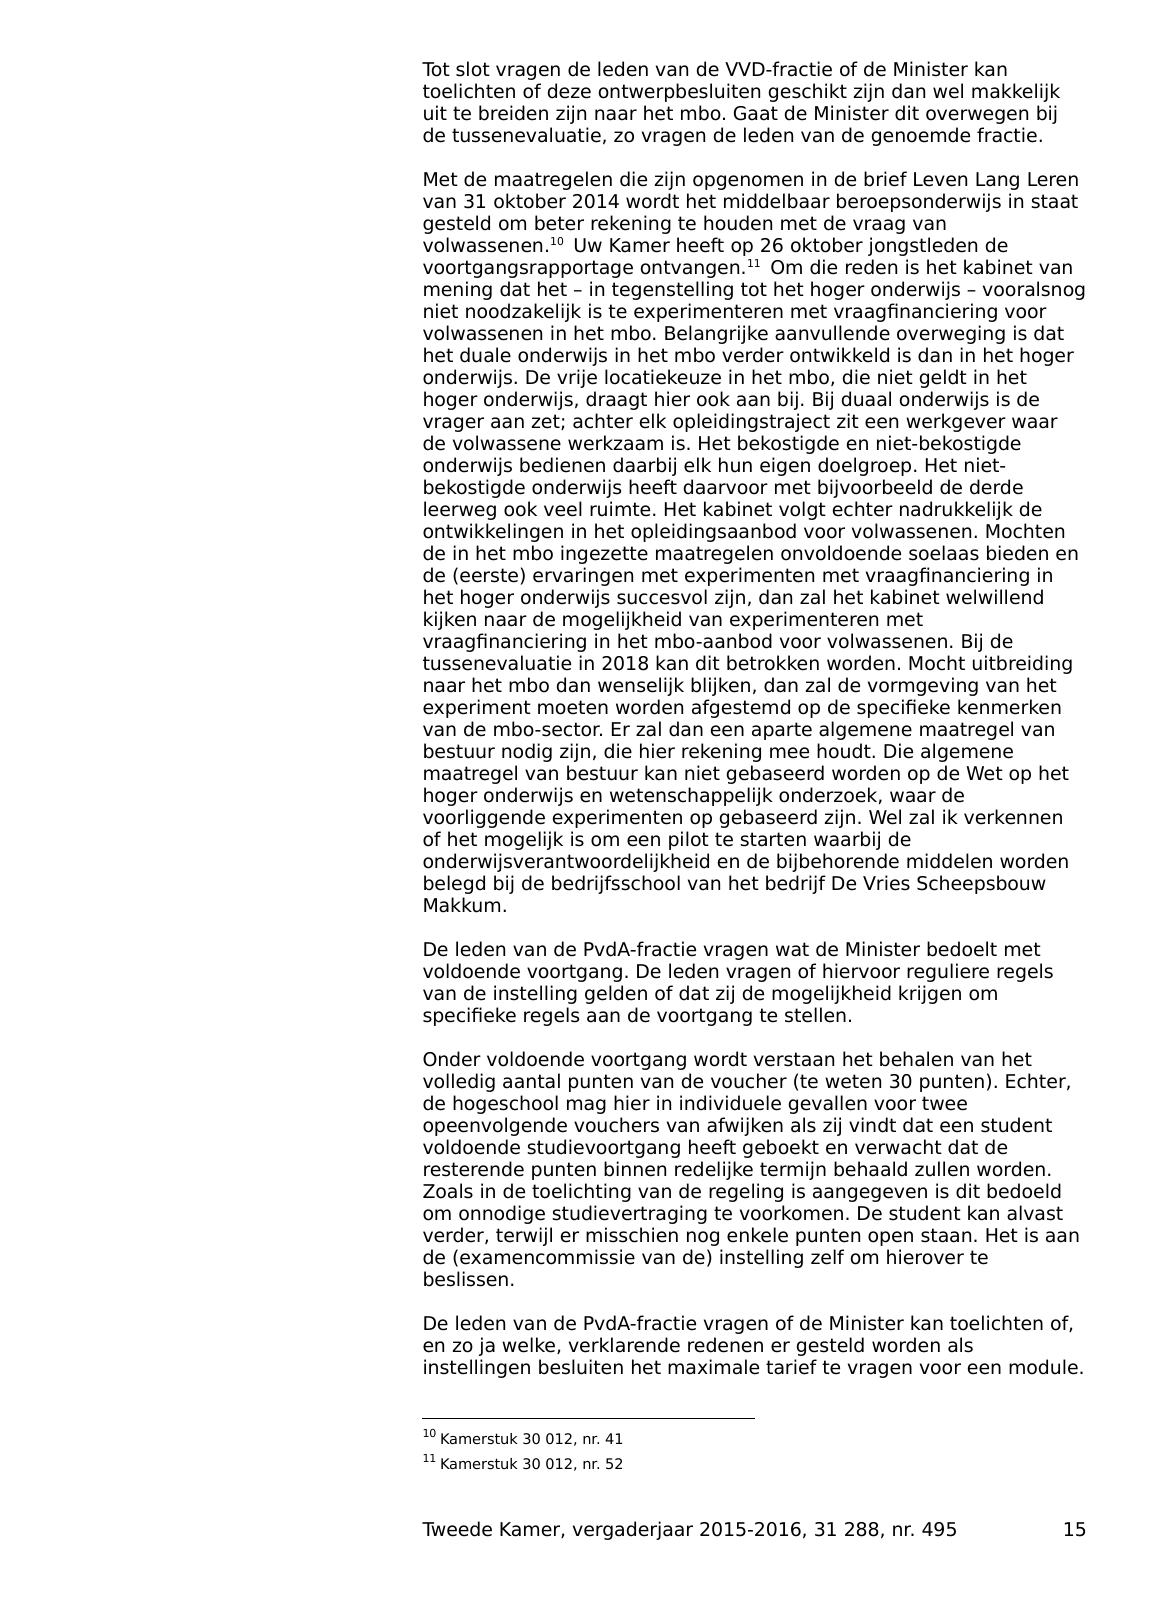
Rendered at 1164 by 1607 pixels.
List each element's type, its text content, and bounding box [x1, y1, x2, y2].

text Kamerstuk 30 012, nr. 41 [422, 1427, 1087, 1449]
text De leden van de PvdA-fractie vragen of de Minister kan toelichten of, en zo ja welke, verklarende redenen er gesteld worden als instellingen besluiten het maximale tarief te vragen voor een module. [422, 1313, 1087, 1379]
text Onder voldoende voortgang wordt verstaan het behalen van het volledig aantal punten van de voucher (te weten 30 punten). Echter, de hogeschool mag hier in individuele gevallen voor twee opeenvolgende vouchers van afwijken als zij vindt dat een student voldoende studievoortgang heeft geboekt en verwacht dat de resterende punten binnen redelijke termijn behaald zullen worden. Zoals in de toelichting van de regeling is aangegeven is dit bedoeld om onnodige studievertraging te voorkomen. De student kan alvast verder, terwijl er misschien nog enkele punten open staan. Het is aan de (examencommissie van de) instelling zelf om hierover te beslissen. [422, 1049, 1087, 1291]
text De leden van de PvdA-fractie vragen wat de Minister bedoelt met voldoende voortgang. De leden vragen of hiervoor reguliere regels van de instelling gelden of dat zij de mogelijkheid krijgen om specifieke regels aan de voortgang te stellen. [422, 939, 1087, 1027]
text Tot slot vragen de leden van de VVD-fractie of de Minister kan toelichten of deze ontwerpbesluiten geschikt zijn dan wel makkelijk uit te breiden zijn naar het mbo. Gaat de Minister dit overwegen bij de tussenevaluatie, zo vragen de leden van de genoemde fractie. [422, 59, 1087, 147]
text Met de maatregelen die zijn opgenomen in de brief Leven Lang Leren van 31 oktober 2014 wordt het middelbaar beroepsonderwijs in staat gesteld om beter rekening te houden met de vraag van volwassenen. Uw Kamer heeft op 26 oktober jongstleden de voortgangsrapportage ontvangen. Om die reden is het kabinet van mening dat het – in tegenstelling tot het hoger onderwijs – vooralsnog niet noodzakelijk is te experimenteren met vraagfinanciering voor volwassenen in het mbo. Belangrijke aanvullende overweging is dat het duale onderwijs in het mbo verder ontwikkeld is dan in het hoger onderwijs. De vrije locatiekeuze in het mbo, die niet geldt in het hoger onderwijs, draagt hier ook aan bij. Bij duaal onderwijs is de vrager aan zet; achter elk opleidingstraject zit een werkgever waar de volwassene werkzaam is. Het bekostigde en niet-bekostigde onderwijs bedienen daarbij elk hun eigen doelgroep. Het niet-bekostigde onderwijs heeft daarvoor met bijvoorbeeld de derde leerweg ook veel ruimte. Het kabinet volgt echter nadrukkelijk de ontwikkelingen in het opleidingsaanbod voor volwassenen. Mochten de in het mbo ingezette maatregelen onvoldoende soelaas bieden en de (eerste) ervaringen met experimenten met vraagfinanciering in het hoger onderwijs succesvol zijn, dan zal het kabinet welwillend kijken naar de mogelijkheid van experimenteren met vraagfinanciering in het mbo-aanbod voor volwassenen. Bij de tussenevaluatie in 2018 kan dit betrokken worden. Mocht uitbreiding naar het mbo dan wenselijk blijken, dan zal de vormgeving van het experiment moeten worden afgestemd op de specifieke kenmerken van de mbo-sector. Er zal dan een aparte algemene maatregel van bestuur nodig zijn, die hier rekening mee houdt. Die algemene maatregel van bestuur kan niet gebaseerd worden op de Wet op het hoger onderwijs en wetenschappelijk onderzoek, waar de voorliggende experimenten op gebaseerd zijn. Wel zal ik verkennen of het mogelijk is om een pilot te starten waarbij de onderwijsverantwoordelijkheid en de bijbehorende middelen worden belegd bij de bedrijfsschool van het bedrijf De Vries Scheepsbouw Makkum. [422, 169, 1087, 916]
text Kamerstuk 30 012, nr. 52 [422, 1452, 1087, 1474]
